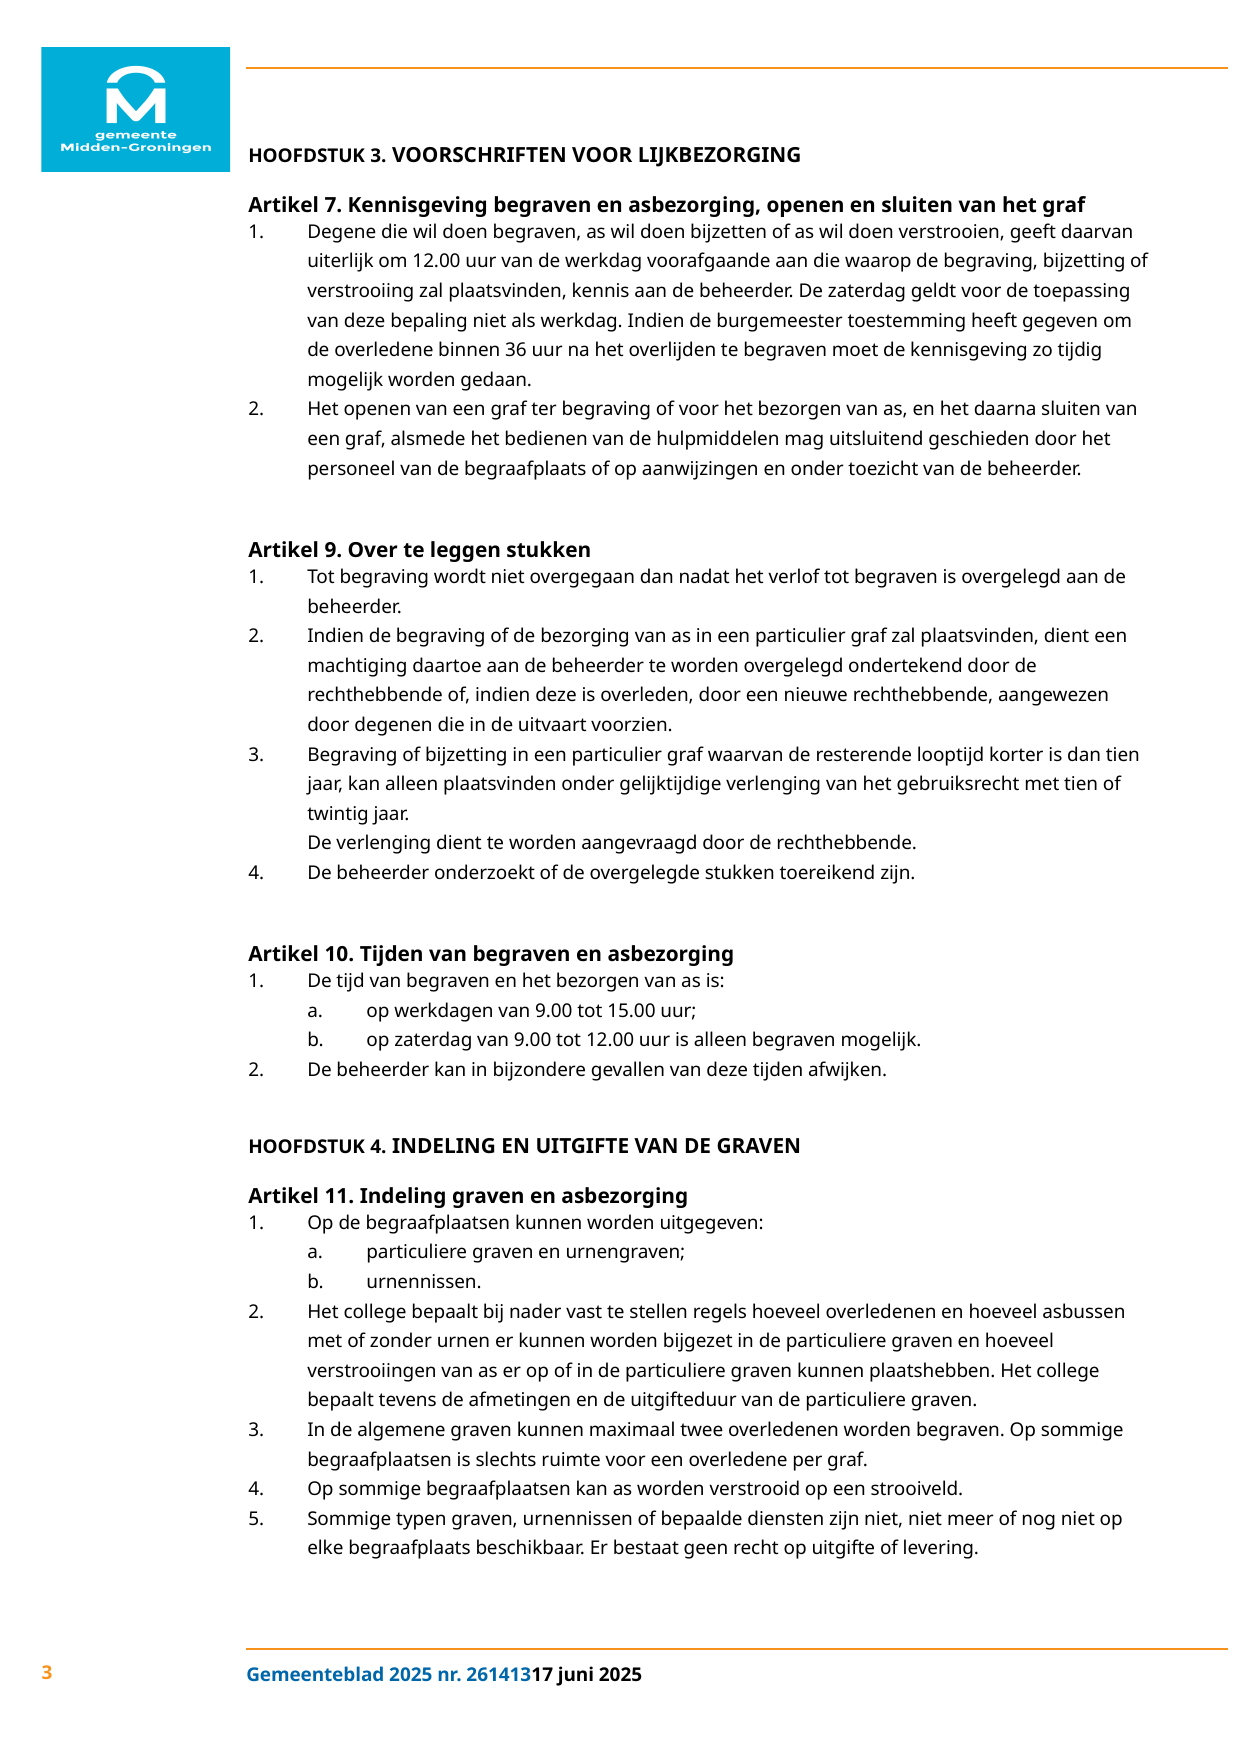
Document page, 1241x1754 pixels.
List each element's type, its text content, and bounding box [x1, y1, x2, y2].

text Artikel 11. Indeling graven en asbezorging [248, 1181, 1152, 1209]
list Op de begraafplaatsen kunnen worden uitgegeven: [248, 1209, 1152, 1235]
list De beheerder kan in bijzondere gevallen van deze tijden afwijken. [248, 1056, 1152, 1082]
list Tot begraving wordt niet overgegaan dan nadat het verlof tot begraven is overgelegd aan de beheerder. [248, 563, 1152, 618]
picture [107, 89, 165, 122]
list Het openen van een graf ter begraving of voor het bezorgen van as, en het daarna sluiten van een graf, alsmede het bedienen van de hulpmiddelen mag uitsluitend geschieden door het personeel van de begraafplaats of op aanwijzingen en onder toezicht van de beheerder. [248, 396, 1152, 481]
text Artikel 10. Tijden van begraven en asbezorging [248, 939, 1152, 967]
list op zaterdag van 9.00 tot 12.00 uur is alleen begraven mogelijk. [307, 1027, 1152, 1052]
list Degene die wil doen begraven, as wil doen bijzetten of as wil doen verstrooien, geeft daarvan uiterlijk om 12.00 uur van de werkdag voorafgaande aan die waarop de begraving, bijzetting of verstrooiing zal plaatsvinden, kennis aan de beheerder. De zaterdag geldt voor de toepassing van deze bepaling niet als werkdag. Indien de burgemeester toestemming heeft gegeven om de overledene binnen 36 uur na het overlijden te begraven moet de kennisgeving zo tijdig mogelijk worden gedaan. [248, 218, 1152, 392]
picture [108, 66, 164, 82]
list De tijd van begraven en het bezorgen van as is: [248, 967, 1152, 993]
list Begraving of bijzetting in een particulier graf waarvan de resterende looptijd korter is dan tien jaar, kan alleen plaatsvinden onder gelijktijdige verlenging van het gebruiksrecht met tien of twintig jaar. [248, 741, 1152, 826]
list urnennissen. [307, 1268, 1152, 1294]
list De beheerder onderzoekt of de overgelegde stukken toereikend zijn. [248, 859, 1152, 885]
list Het college bepaalt bij nader vast te stellen regels hoeveel overledenen en hoeveel asbussen met of zonder urnen er kunnen worden bijgezet in de particuliere graven en hoeveel verstrooiingen van as er op of in de particuliere graven kunnen plaatshebben. Het college bepaalt tevens de afmetingen en de uitgifteduur van de particuliere graven. [248, 1298, 1152, 1412]
list De verlenging dient te worden aangevraagd door de rechthebbende. [248, 829, 1152, 855]
list Sommige typen graven, urnennissen of bepaalde diensten zijn niet, niet meer of nog niet op elke begraafplaats beschikbaar. Er bestaat geen recht op uitgifte of levering. [248, 1505, 1152, 1560]
list In de algemene graven kunnen maximaal twee overledenen worden begraven. Op sommige begraafplaatsen is slechts ruimte voor een overledene per graf. [248, 1416, 1152, 1472]
list particuliere graven en urnengraven; [307, 1239, 1152, 1264]
text HOOFDSTUK 3. VOORSCHRIFTEN VOOR LIJKBEZORGING [248, 140, 1152, 169]
text HOOFDSTUK 4. INDELING EN UITGIFTE VAN DE GRAVEN [248, 1131, 1152, 1160]
text Artikel 7. Kennisgeving begraven en asbezorging, openen en sluiten van het graf [248, 190, 1152, 218]
list Op sommige begraafplaatsen kan as worden verstrooid op een strooiveld. [248, 1475, 1152, 1501]
text Artikel 9. Over te leggen stukken [248, 535, 1152, 563]
picture [184, 146, 190, 153]
list op werkdagen van 9.00 tot 15.00 uur; [307, 997, 1152, 1023]
list Indien de begraving of de bezorging van as in een particulier graf zal plaatsvinden, dient een machtiging daartoe aan de beheerder te worden overgelegd ondertekend door de rechthebbende of, indien deze is overleden, door een nieuwe rechthebbende, aangewezen door degenen die in de uitvaart voorzien. [248, 622, 1152, 737]
